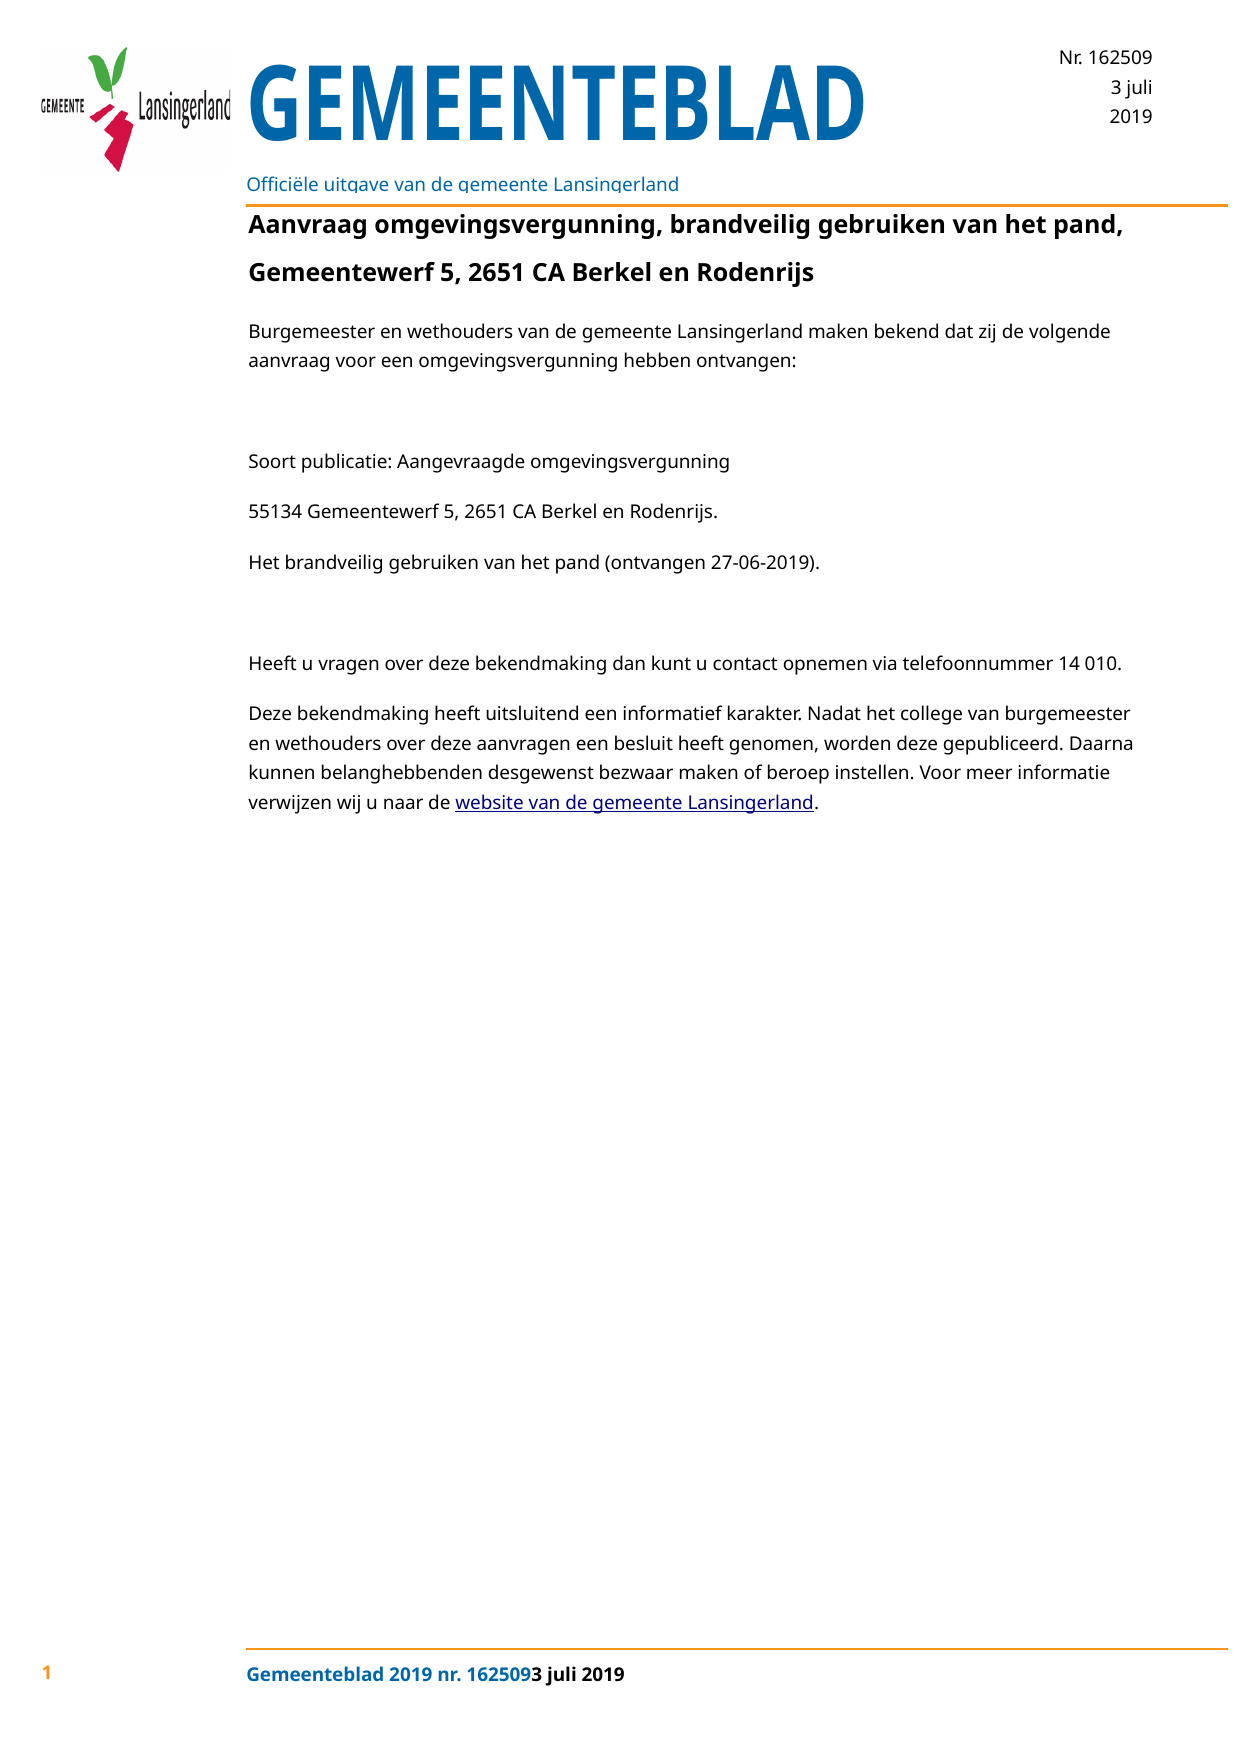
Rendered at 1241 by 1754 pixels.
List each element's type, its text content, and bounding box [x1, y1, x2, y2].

text Heeft u vragen over deze bekendmaking dan kunt u contact opnemen via telefoonnummer 14 010. [248, 650, 1152, 676]
text Het brandveilig gebruiken van het pand (ontvangen 27-06-2019). [248, 549, 1152, 575]
text Deze bekendmaking heeft uitsluitend een informatief karakter. Nadat het college van burgemeester en wethouders over deze aanvragen een besluit heeft genomen, worden deze gepubliceerd. Daarna kunnen belanghebbenden desgewenst bezwaar maken of beroep instellen. Voor meer informatie verwijzen wij u naar de website van de gemeente Lansingerland. [248, 700, 1152, 815]
text Aanvraag omgevingsvergunning, brandveilig gebruiken van het pand, Gemeentewerf 5, 2651 CA Berkel en Rodenrijs [248, 207, 1152, 288]
text Soort publicatie: Aangevraagde omgevingsvergunning [248, 448, 1152, 474]
text Burgemeester en wethouders van de gemeente Lansingerland maken bekend dat zij de volgende aanvraag voor een omgevingsvergunning hebben ontvangen: [248, 318, 1152, 373]
text 55134 Gemeentewerf 5, 2651 CA Berkel en Rodenrijs. [248, 499, 1152, 524]
picture [41, 47, 231, 172]
